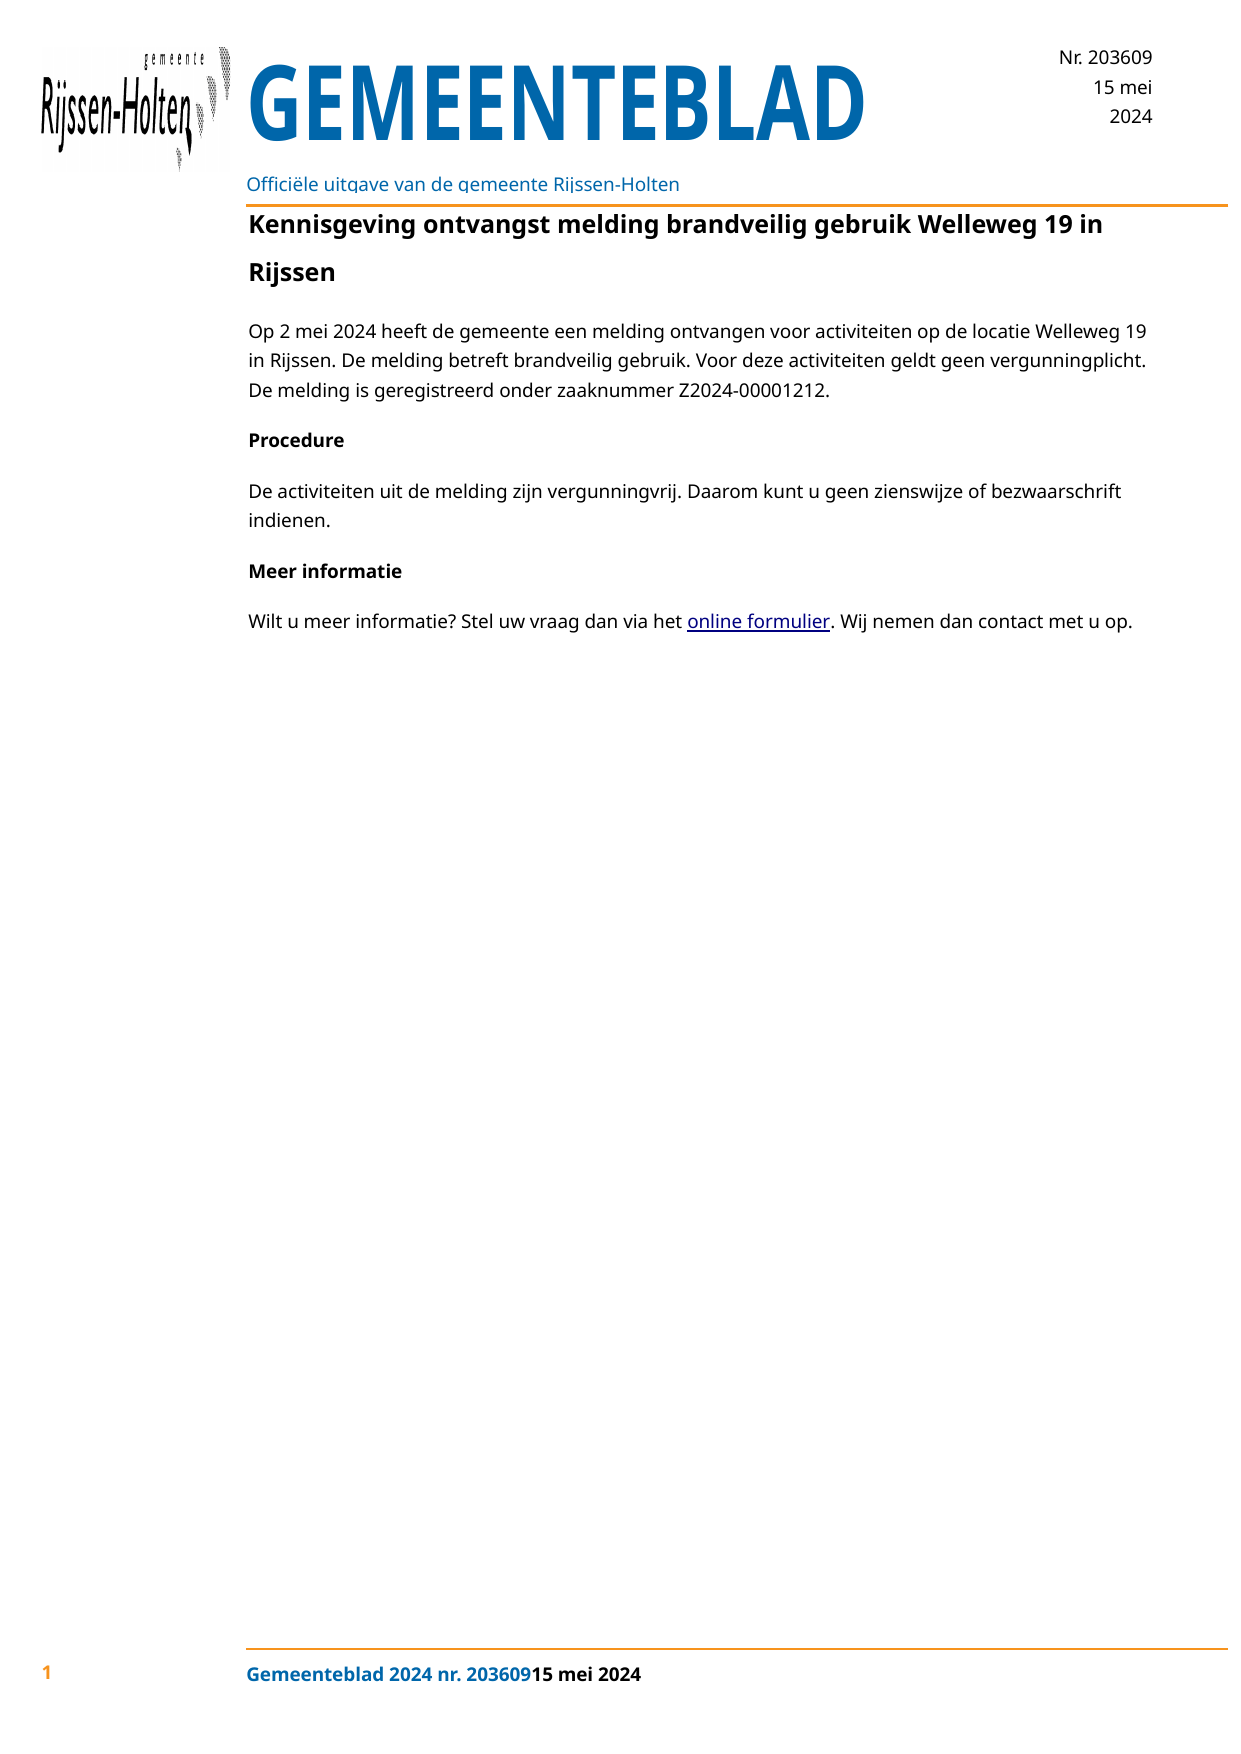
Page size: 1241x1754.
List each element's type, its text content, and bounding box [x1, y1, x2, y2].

text Wilt u meer informatie? Stel uw vraag dan via het online formulier. Wij nemen dan contact met u op. [248, 608, 1152, 634]
text De activiteiten uit de melding zijn vergunningvrij. Daarom kunt u geen zienswijze of bezwaarschrift indienen. [248, 478, 1152, 533]
text Procedure [248, 427, 1152, 453]
text Kennisgeving ontvangst melding brandveilig gebruik Welleweg 19 in Rijssen [248, 207, 1152, 288]
picture [41, 47, 231, 172]
text Meer informatie [248, 558, 1152, 584]
text Op 2 mei 2024 heeft de gemeente een melding ontvangen voor activiteiten op de locatie Welleweg 19 in Rijssen. De melding betreft brandveilig gebruik. Voor deze activiteiten geldt geen vergunningplicht. De melding is geregistreerd onder zaaknummer Z2024-00001212. [248, 318, 1152, 403]
